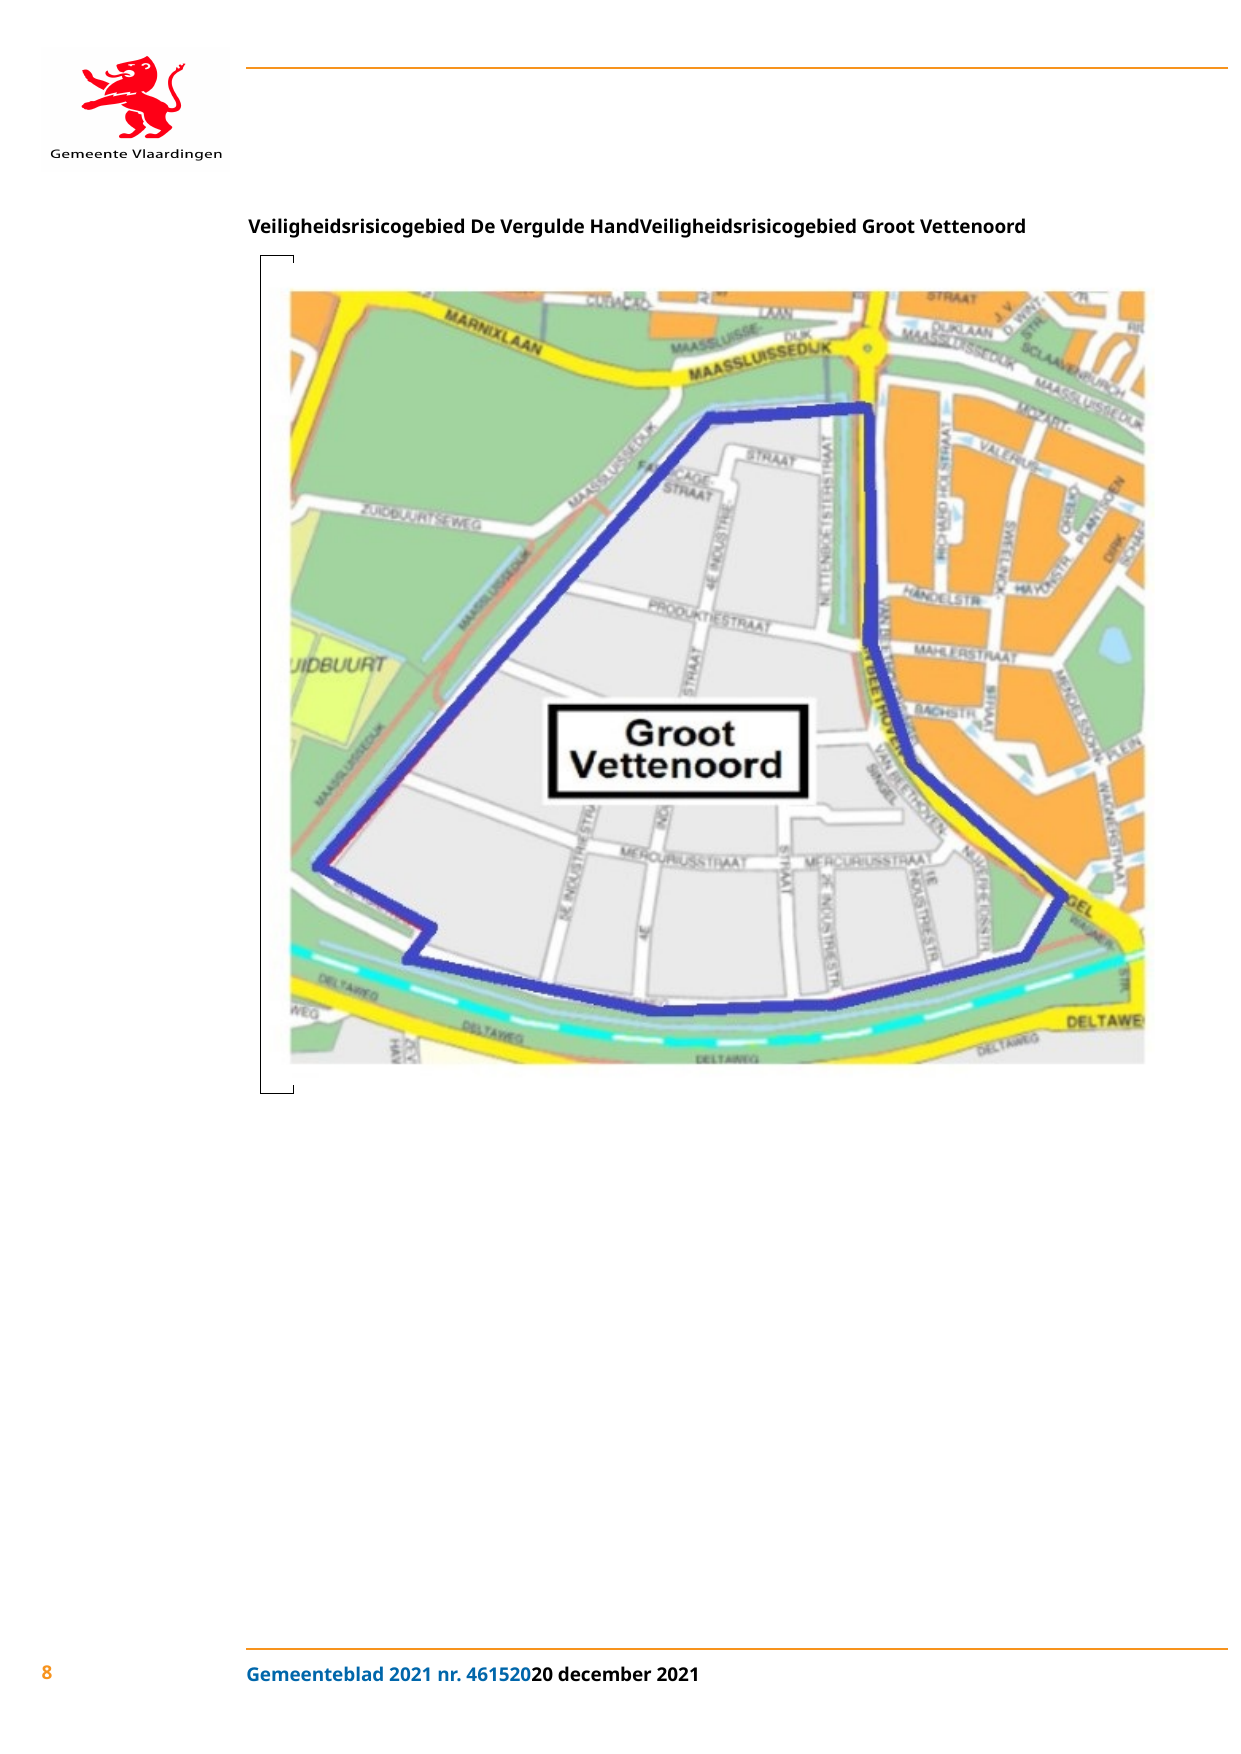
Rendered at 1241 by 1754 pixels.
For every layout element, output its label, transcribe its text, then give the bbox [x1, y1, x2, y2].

text Veiligheidsrisicogebied De Vergulde HandVeiligheidsrisicogebied Groot Vettenoord [248, 213, 1152, 239]
picture [268, 263, 1155, 1085]
picture [41, 47, 231, 172]
